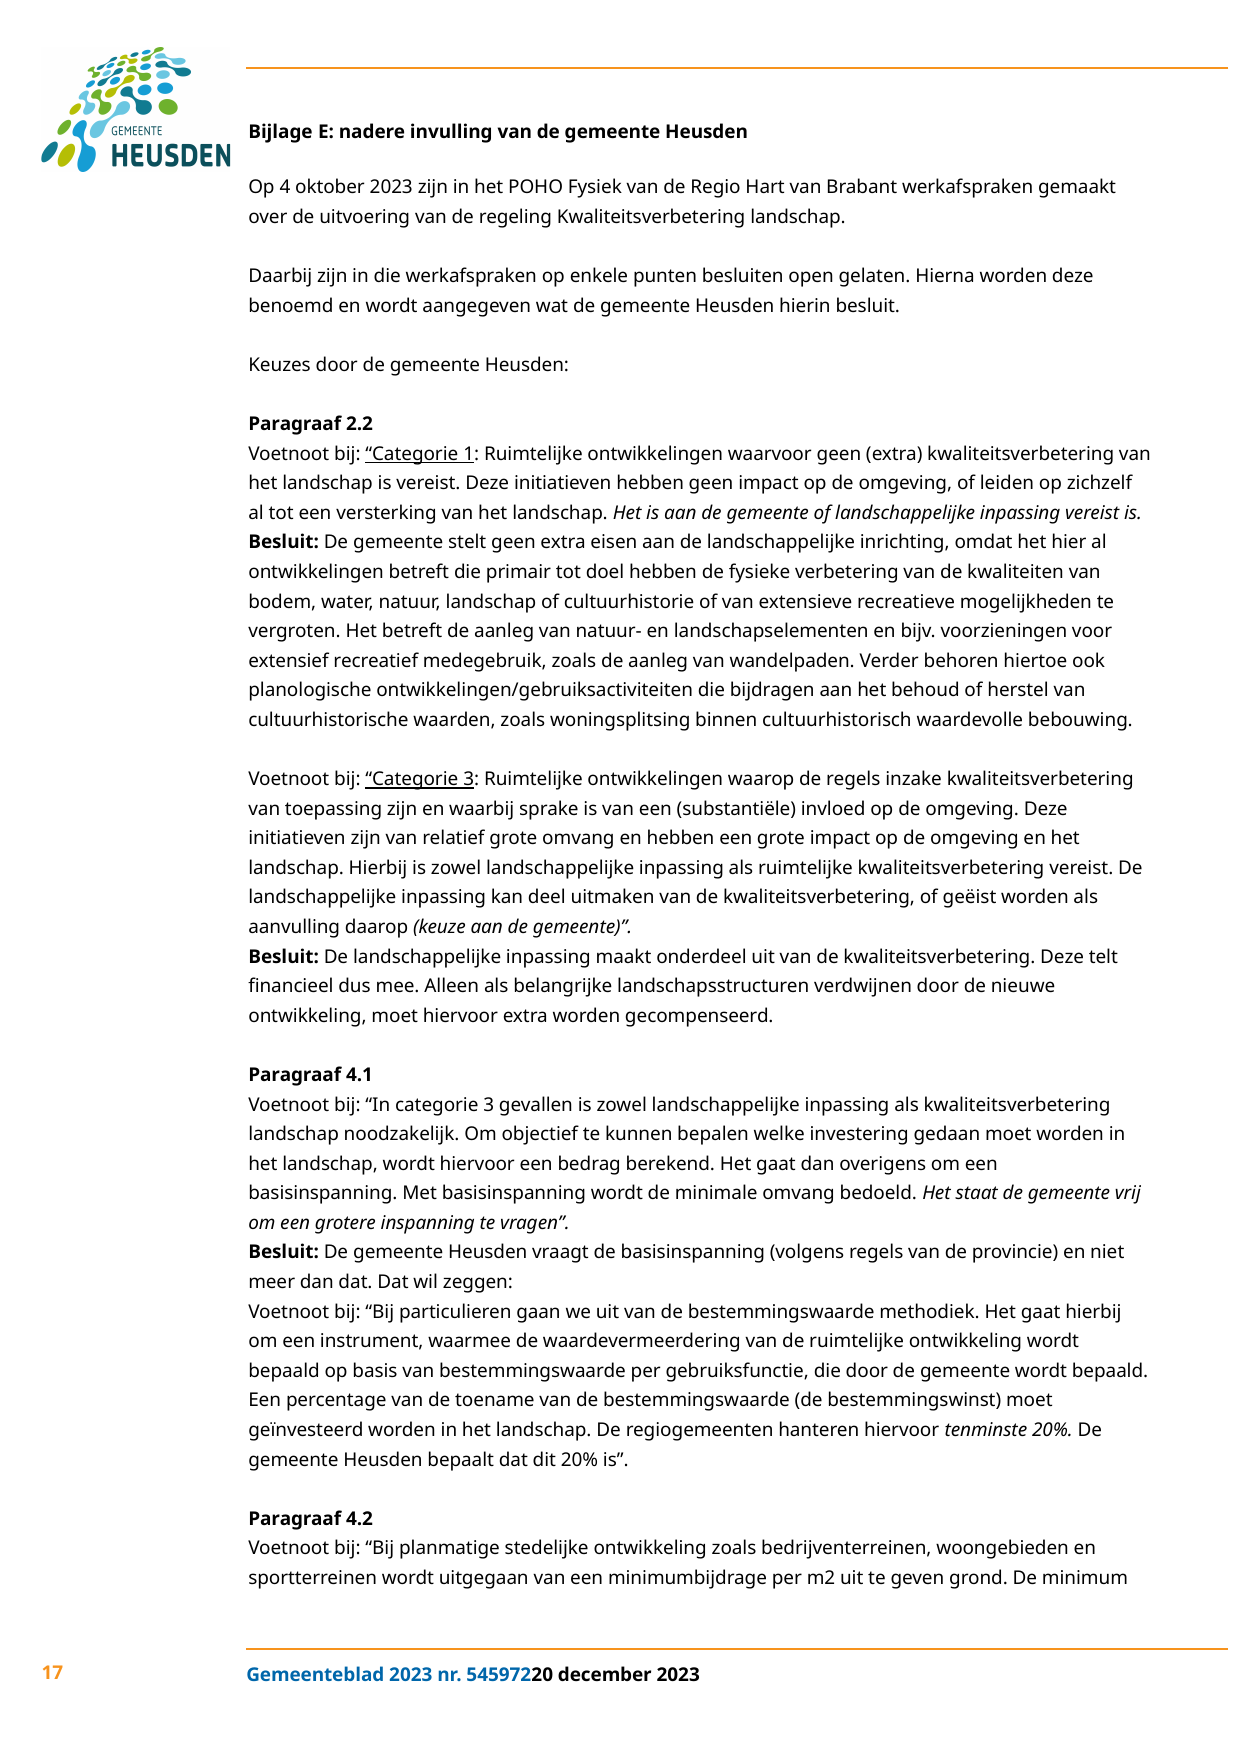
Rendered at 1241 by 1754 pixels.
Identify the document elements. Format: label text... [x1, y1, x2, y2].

text Voetnoot bij: “In categorie 3 gevallen is zowel landschappelijke inpassing als kwaliteitsverbetering landschap noodzakelijk. Om objectief te kunnen bepalen welke investering gedaan moet worden in het landschap, wordt hiervoor een bedrag berekend. Het gaat dan overigens om een basisinspanning. Met basisinspanning wordt de minimale omvang bedoeld. Het staat de gemeente vrij om een grotere inspanning te vragen”. [248, 1091, 1152, 1235]
text Op 4 oktober 2023 zijn in het POHO Fysiek van de Regio Hart van Brabant werkafspraken gemaakt over de uitvoering van de regeling Kwaliteitsverbetering landschap. [248, 174, 1152, 229]
text Voetnoot bij: “Bij planmatige stedelijke ontwikkeling zoals bedrijventerreinen, woongebieden en sportterreinen wordt uitgegaan van een minimumbijdrage per m2 uit te geven grond. De minimum [248, 1534, 1152, 1590]
text Paragraaf 2.2 [248, 410, 1152, 436]
text Paragraaf 4.1 [248, 1061, 1152, 1087]
text Besluit: De landschappelijke inpassing maakt onderdeel uit van de kwaliteitsverbetering. Deze telt financieel dus mee. Alleen als belangrijke landschapsstructuren verdwijnen door de nieuwe ontwikkeling, moet hiervoor extra worden gecompenseerd. [248, 943, 1152, 1028]
text Voetnoot bij: “Bij particulieren gaan we uit van de bestemmingswaarde methodiek. Het gaat hierbij om een instrument, waarmee de waardevermeerdering van de ruimtelijke ontwikkeling wordt bepaald op basis van bestemmingswaarde per gebruiksfunctie, die door de gemeente wordt bepaald. Een percentage van de toename van de bestemmingswaarde (de bestemmingswinst) moet geïnvesteerd worden in het landschap. De regiogemeenten hanteren hiervoor tenminste 20%. De gemeente Heusden bepaalt dat dit 20% is”. [248, 1298, 1152, 1472]
text Paragraaf 4.2 [248, 1505, 1152, 1531]
text Besluit: De gemeente stelt geen extra eisen aan de landschappelijke inrichting, omdat het hier al ontwikkelingen betreft die primair tot doel hebben de fysieke verbetering van de kwaliteiten van bodem, water, natuur, landschap of cultuurhistorie of van extensieve recreatieve mogelijkheden te vergroten. Het betreft de aanleg van natuur- en landschapselementen en bijv. voorzieningen voor extensief recreatief medegebruik, zoals de aanleg van wandelpaden. Verder behoren hiertoe ook planologische ontwikkelingen/gebruiksactiviteiten die bijdragen aan het behoud of herstel van cultuurhistorische waarden, zoals woningsplitsing binnen cultuurhistorisch waardevolle bebouwing. [248, 529, 1152, 732]
text Voetnoot bij: “Categorie 1: Ruimtelijke ontwikkelingen waarvoor geen (extra) kwaliteitsverbetering van het landschap is vereist. Deze initiatieven hebben geen impact op de omgeving, of leiden op zichzelf al tot een versterking van het landschap. Het is aan de gemeente of landschappelijke inpassing vereist is. [248, 440, 1152, 525]
text Besluit: De gemeente Heusden vraagt de basisinspanning (volgens regels van de provincie) en niet meer dan dat. Dat wil zeggen: [248, 1239, 1152, 1294]
text Daarbij zijn in die werkafspraken op enkele punten besluiten open gelaten. Hierna worden deze benoemd en wordt aangegeven wat de gemeente Heusden hierin besluit. [248, 262, 1152, 318]
text Bijlage E: nadere invulling van de gemeente Heusden [248, 116, 1152, 144]
picture [41, 47, 231, 172]
text Keuzes door de gemeente Heusden: [248, 351, 1152, 377]
text Voetnoot bij: “Categorie 3: Ruimtelijke ontwikkelingen waarop de regels inzake kwaliteitsverbetering van toepassing zijn en waarbij sprake is van een (substantiële) invloed op de omgeving. Deze initiatieven zijn van relatief grote omvang en hebben een grote impact op de omgeving en het landschap. Hierbij is zowel landschappelijke inpassing als ruimtelijke kwaliteitsverbetering vereist. De landschappelijke inpassing kan deel uitmaken van de kwaliteitsverbetering, of geëist worden als aanvulling daarop (keuze aan de gemeente)”. [248, 765, 1152, 939]
